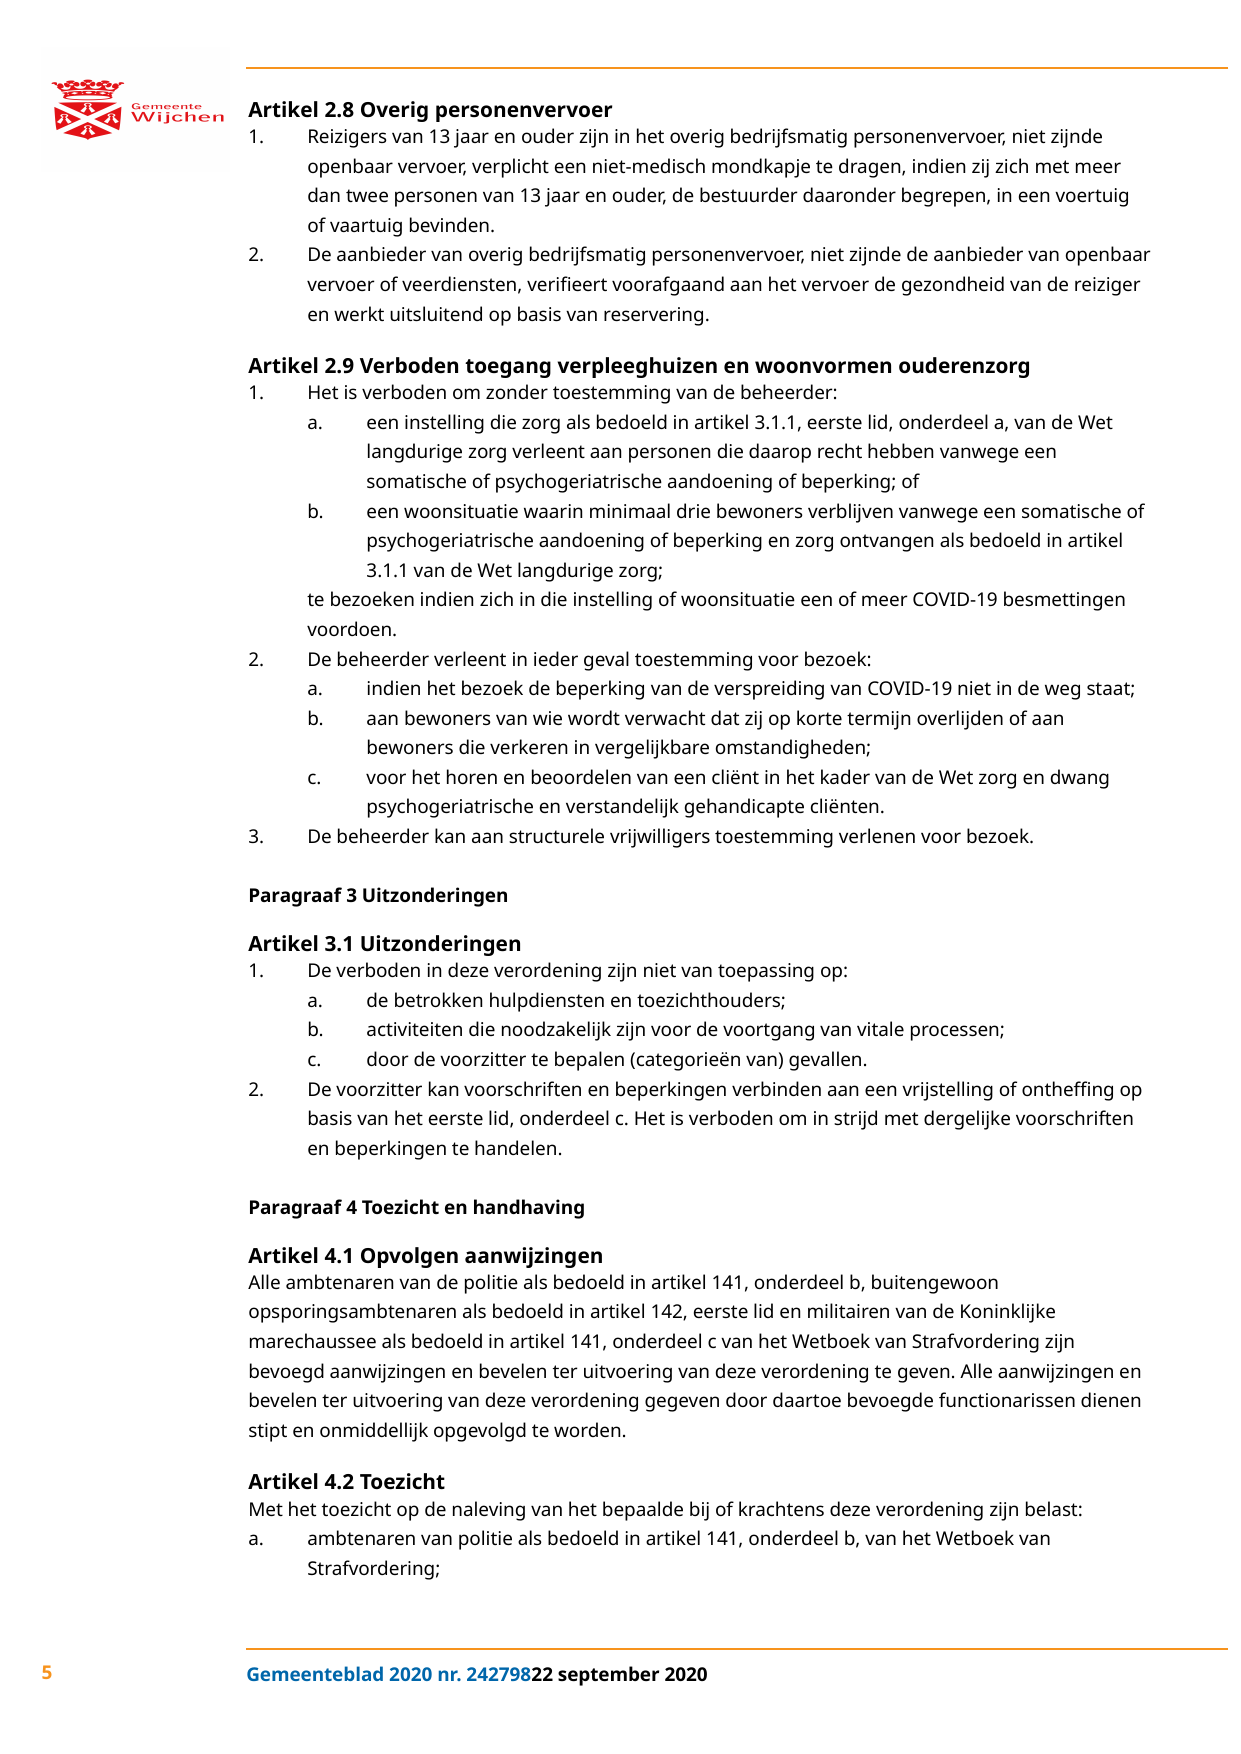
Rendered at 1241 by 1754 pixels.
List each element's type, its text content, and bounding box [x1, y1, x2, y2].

text Met het toezicht op de naleving van het bepaalde bij of krachtens deze verordening zijn belast: [248, 1496, 1152, 1522]
list indien het bezoek de beperking van de verspreiding van COVID-19 niet in de weg staat; [307, 675, 1152, 701]
text Paragraaf 4 Toezicht en handhaving [248, 1194, 1152, 1220]
list ambtenaren van politie als bedoeld in artikel 141, onderdeel b, van het Wetboek van Strafvordering; [248, 1526, 1152, 1581]
list de betrokken hulpdiensten en toezichthouders; [307, 987, 1152, 1013]
text Artikel 3.1 Uitzonderingen [248, 929, 1152, 957]
list te bezoeken indien zich in die instelling of woonsituatie een of meer COVID-19 besmettingen voordoen. [248, 587, 1152, 642]
text Artikel 2.8 Overig personenvervoer [248, 95, 1152, 123]
list De beheerder kan aan structurele vrijwilligers toestemming verlenen voor bezoek. [248, 823, 1152, 849]
list een instelling die zorg als bedoeld in artikel 3.1.1, eerste lid, onderdeel a, van de Wet langdurige zorg verleent aan personen die daarop recht hebben vanwege een somatische of psychogeriatrische aandoening of beperking; of [307, 409, 1152, 494]
list De beheerder verleent in ieder geval toestemming voor bezoek: [248, 646, 1152, 672]
text Paragraaf 3 Uitzonderingen [248, 882, 1152, 908]
text Artikel 4.1 Opvolgen aanwijzingen [248, 1241, 1152, 1269]
text Artikel 2.9 Verboden toegang verpleeghuizen en woonvormen ouderenzorg [248, 351, 1152, 379]
list een woonsituatie waarin minimaal drie bewoners verblijven vanwege een somatische of psychogeriatrische aandoening of beperking en zorg ontvangen als bedoeld in artikel 3.1.1 van de Wet langdurige zorg; [307, 498, 1152, 583]
list activiteiten die noodzakelijk zijn voor de voortgang van vitale processen; [307, 1017, 1152, 1042]
list Reizigers van 13 jaar en ouder zijn in het overig bedrijfsmatig personenvervoer, niet zijnde openbaar vervoer, verplicht een niet-medisch mondkapje te dragen, indien zij zich met meer dan twee personen van 13 jaar en ouder, de bestuurder daaronder begrepen, in een voertuig of vaartuig bevinden. [248, 123, 1152, 238]
list De verboden in deze verordening zijn niet van toepassing op: [248, 957, 1152, 983]
list voor het horen en beoordelen van een cliënt in het kader van de Wet zorg en dwang psychogeriatrische en verstandelijk gehandicapte cliënten. [307, 764, 1152, 819]
text Artikel 4.2 Toezicht [248, 1467, 1152, 1496]
text Alle ambtenaren van de politie als bedoeld in artikel 141, onderdeel b, buitengewoon opsporingsambtenaren als bedoeld in artikel 142, eerste lid en militairen van de Koninklijke marechaussee als bedoeld in artikel 141, onderdeel c van het Wetboek van Strafvordering zijn bevoegd aanwijzingen en bevelen ter uitvoering van deze verordening te geven. Alle aanwijzingen en bevelen ter uitvoering van deze verordening gegeven door daartoe bevoegde functionarissen dienen stipt en onmiddellijk opgevolgd te worden. [248, 1269, 1152, 1443]
list De voorzitter kan voorschriften en beperkingen verbinden aan een vrijstelling of ontheffing op basis van het eerste lid, onderdeel c. Het is verboden om in strijd met dergelijke voorschriften en beperkingen te handelen. [248, 1076, 1152, 1161]
list door de voorzitter te bepalen (categorieën van) gevallen. [307, 1046, 1152, 1072]
list aan bewoners van wie wordt verwacht dat zij op korte termijn overlijden of aan bewoners die verkeren in vergelijkbare omstandigheden; [307, 705, 1152, 760]
list De aanbieder van overig bedrijfsmatig personenvervoer, niet zijnde de aanbieder van openbaar vervoer of veerdiensten, verifieert voorafgaand aan het vervoer de gezondheid van de reiziger en werkt uitsluitend op basis van reservering. [248, 242, 1152, 326]
list Het is verboden om zonder toestemming van de beheerder: [248, 379, 1152, 405]
picture [41, 47, 231, 172]
